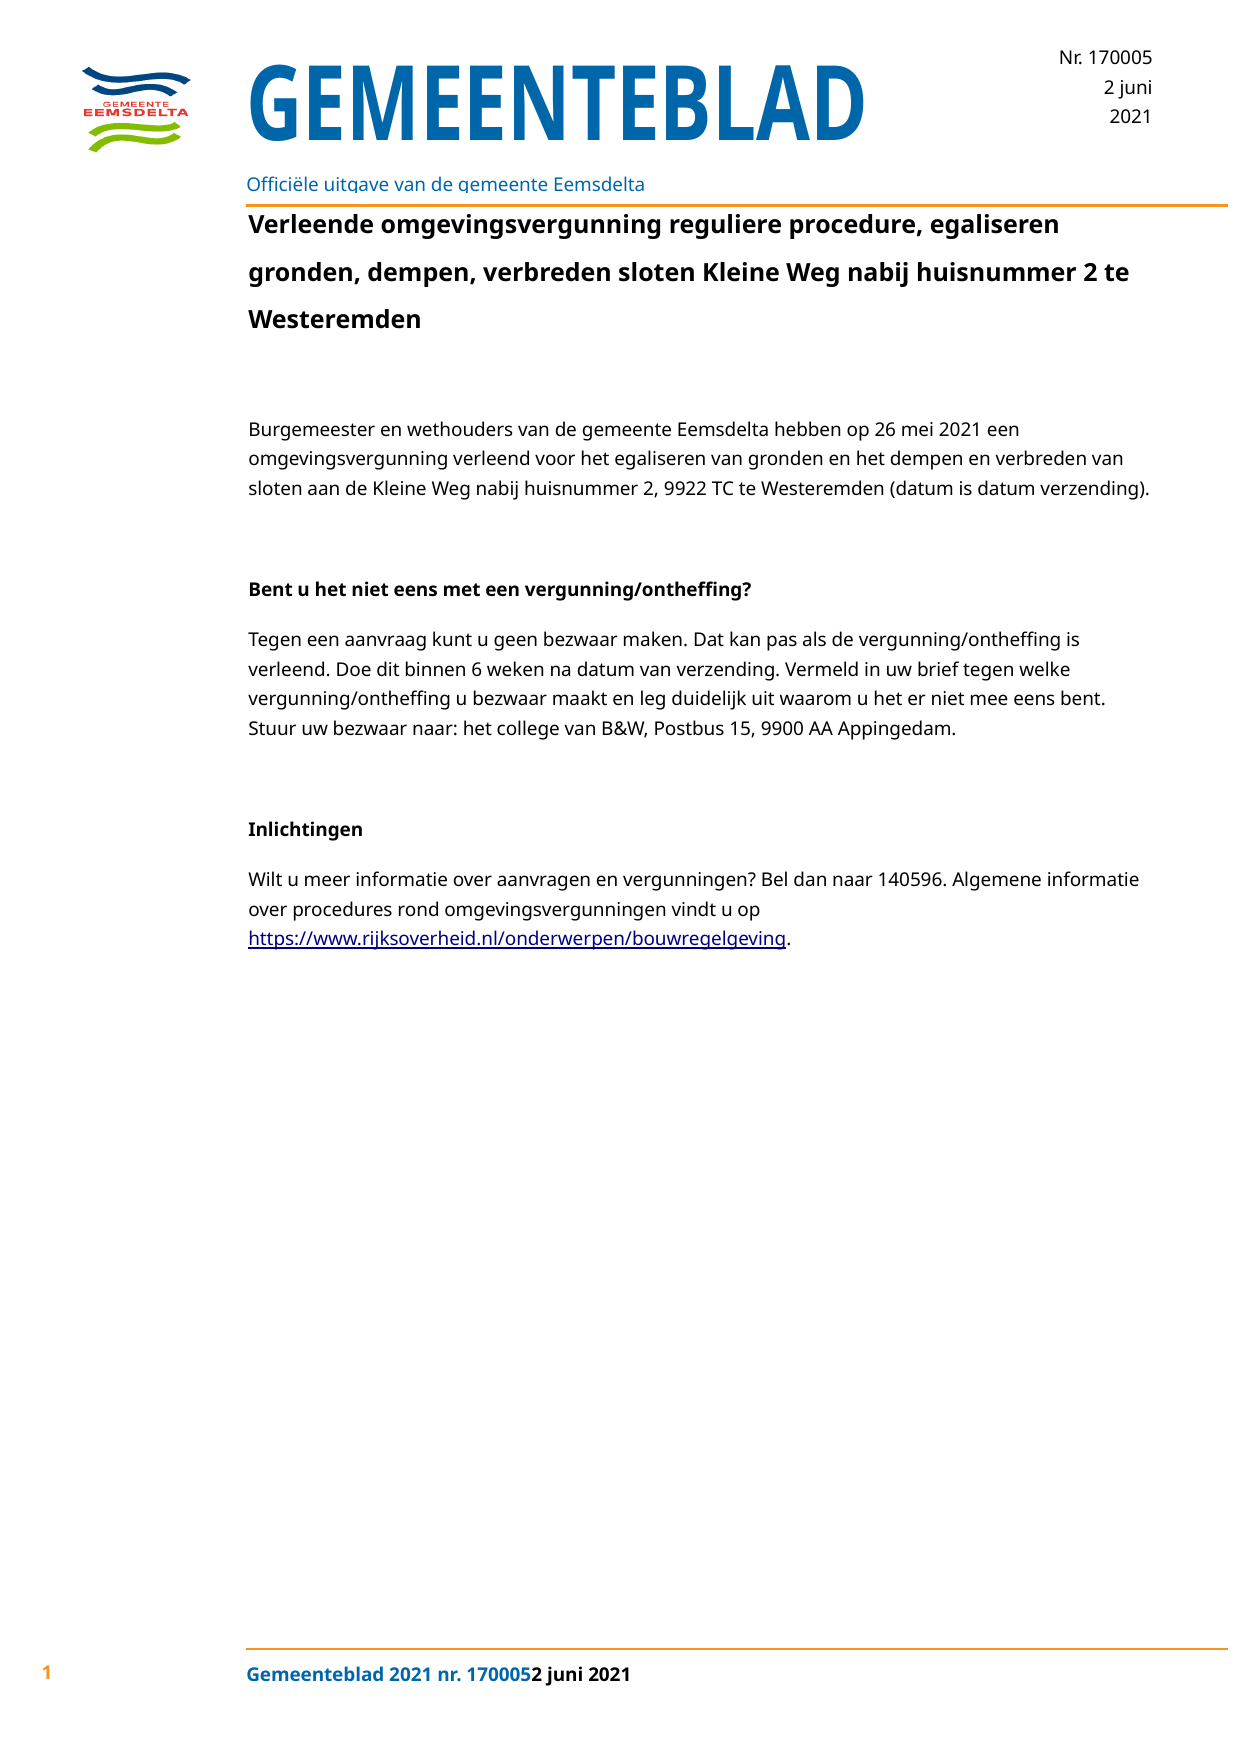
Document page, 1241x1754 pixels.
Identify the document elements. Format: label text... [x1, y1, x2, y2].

text Verleende omgevingsvergunning reguliere procedure, egaliseren gronden, dempen, verbreden sloten Kleine Weg nabij huisnummer 2 te Westeremden [248, 207, 1152, 336]
text Bent u het niet eens met een vergunning/ontheffing? [248, 576, 1152, 602]
text Burgemeester en wethouders van de gemeente Eemsdelta hebben op 26 mei 2021 een omgevingsvergunning verleend voor het egaliseren van gronden en het dempen en verbreden van sloten aan de Kleine Weg nabij huisnummer 2, 9922 TC te Westeremden (datum is datum verzending). [248, 416, 1152, 501]
picture [41, 47, 231, 172]
text Tegen een aanvraag kunt u geen bezwaar maken. Dat kan pas als de vergunning/ontheffing is verleend. Doe dit binnen 6 weken na datum van verzending. Vermeld in uw brief tegen welke vergunning/ontheffing u bezwaar maakt en leg duidelijk uit waarom u het er niet mee eens bent. Stuur uw bezwaar naar: het college van B&W, Postbus 15, 9900 AA Appingedam. [248, 626, 1152, 741]
text Wilt u meer informatie over aanvragen en vergunningen? Bel dan naar 140596. Algemene informatie over procedures rond omgevingsvergunningen vindt u op https://www.rijksoverheid.nl/onderwerpen/bouwregelgeving. [248, 866, 1152, 951]
text Inlichtingen [248, 816, 1152, 842]
